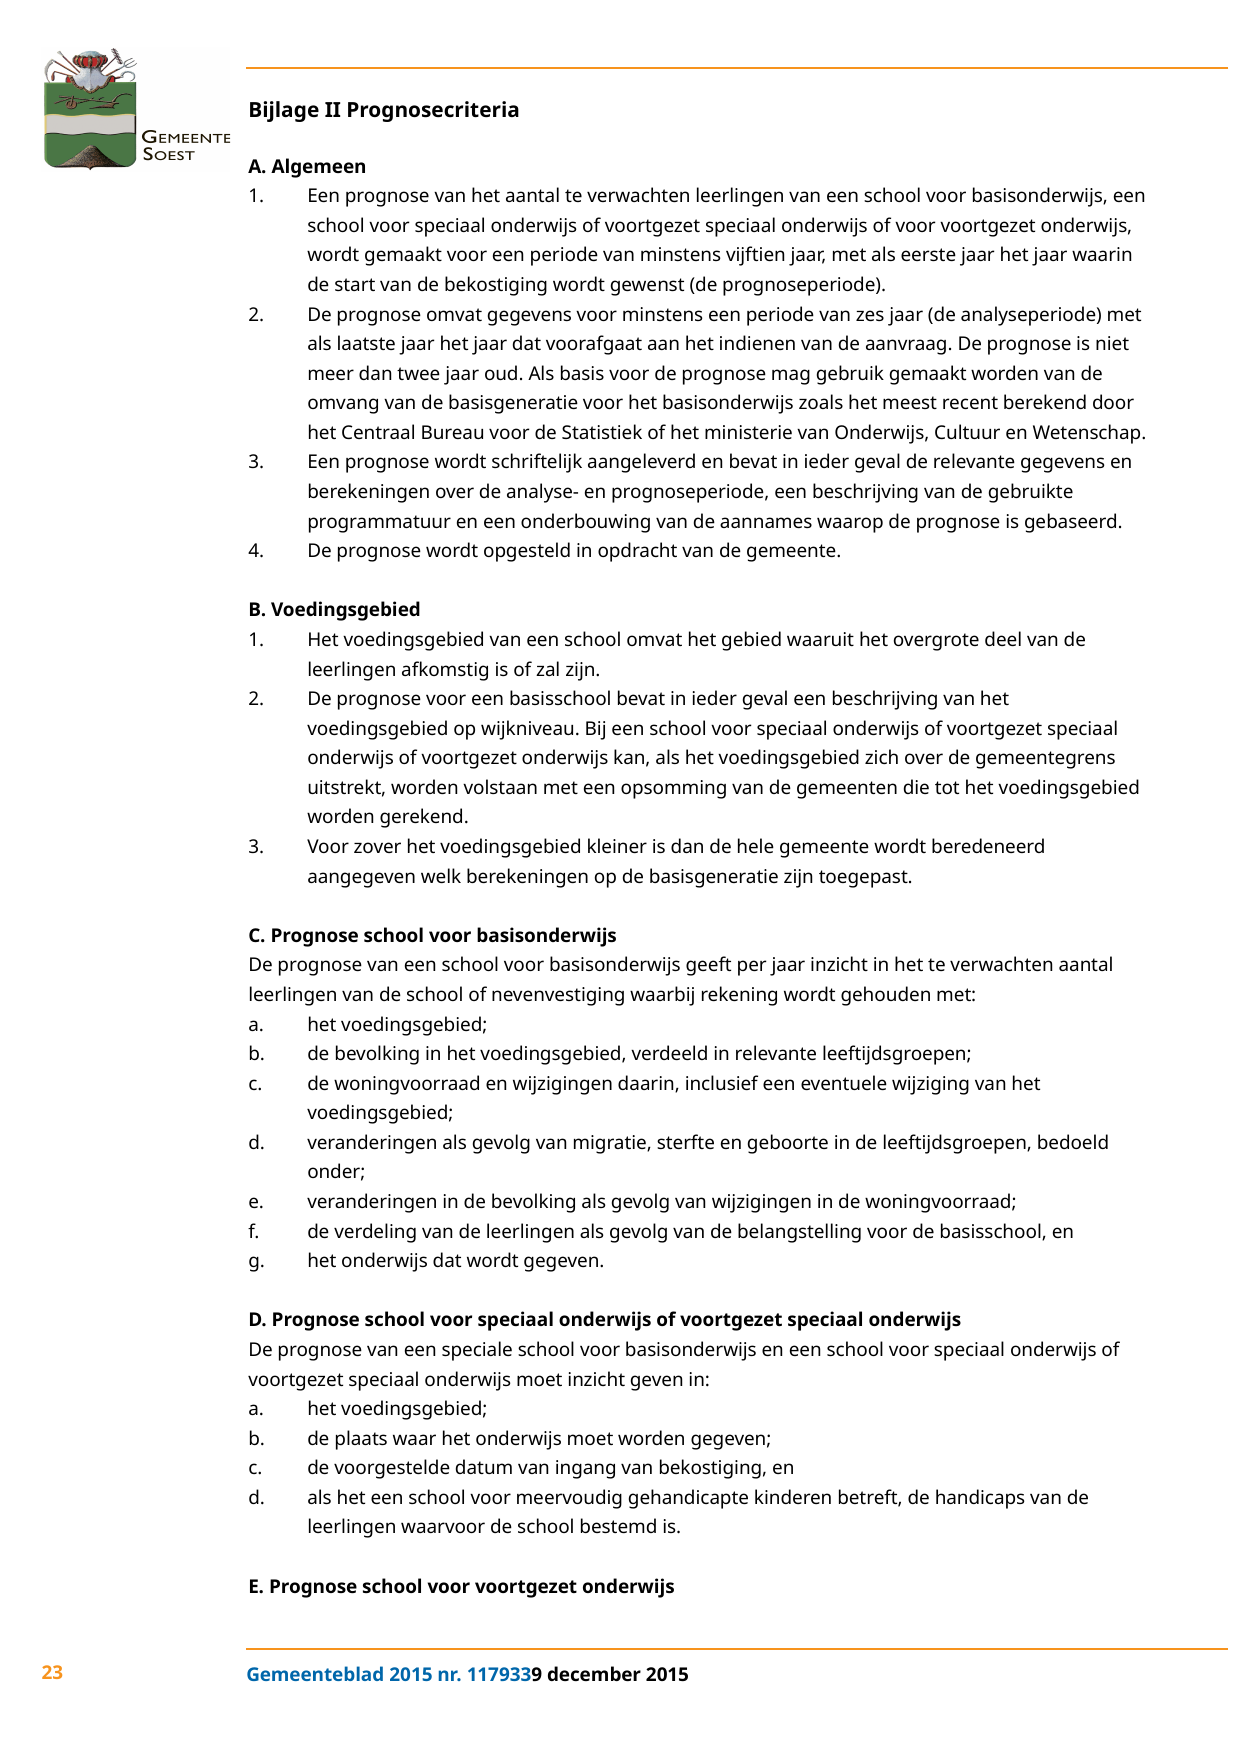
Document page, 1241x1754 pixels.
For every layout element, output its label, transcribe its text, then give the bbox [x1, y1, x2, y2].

list de voorgestelde datum van ingang van bekostiging, en [248, 1454, 1152, 1480]
list Het voedingsgebied van een school omvat het gebied waaruit het overgrote deel van de leerlingen afkomstig is of zal zijn. [248, 626, 1152, 682]
list de bevolking in het voedingsgebied, verdeeld in relevante leeftijdsgroepen; [248, 1040, 1152, 1066]
list Een prognose wordt schriftelijk aangeleverd en bevat in ieder geval de relevante gegevens en berekeningen over de analyse- en prognoseperiode, een beschrijving van de gebruikte programmatuur en een onderbouwing van de aannames waarop de prognose is gebaseerd. [248, 449, 1152, 534]
text E. Prognose school voor voortgezet onderwijs [248, 1573, 1152, 1599]
list het voedingsgebied; [248, 1011, 1152, 1037]
text B. Voedingsgebied [248, 597, 1152, 622]
list het onderwijs dat wordt gegeven. [248, 1247, 1152, 1273]
text D. Prognose school voor speciaal onderwijs of voortgezet speciaal onderwijs [248, 1307, 1152, 1332]
text A. Algemeen [248, 153, 1152, 179]
picture [41, 47, 231, 172]
list De prognose omvat gegevens voor minstens een periode van zes jaar (de analyseperiode) met als laatste jaar het jaar dat voorafgaat aan het indienen van de aanvraag. De prognose is niet meer dan twee jaar oud. Als basis voor de prognose mag gebruik gemaakt worden van de omvang van de basisgeneratie voor het basisonderwijs zoals het meest recent berekend door het Centraal Bureau voor de Statistiek of het ministerie van Onderwijs, Cultuur en Wetenschap. [248, 301, 1152, 445]
text De prognose van een school voor basisonderwijs geeft per jaar inzicht in het te verwachten aantal leerlingen van de school of nevenvestiging waarbij rekening wordt gehouden met: [248, 952, 1152, 1007]
list Voor zover het voedingsgebied kleiner is dan de hele gemeente wordt beredeneerd aangegeven welk berekeningen op de basisgeneratie zijn toegepast. [248, 833, 1152, 889]
list als het een school voor meervoudig gehandicapte kinderen betreft, de handicaps van de leerlingen waarvoor de school bestemd is. [248, 1484, 1152, 1539]
list veranderingen in de bevolking als gevolg van wijzigingen in de woningvoorraad; [248, 1188, 1152, 1214]
list Een prognose van het aantal te verwachten leerlingen van een school voor basisonderwijs, een school voor speciaal onderwijs of voortgezet speciaal onderwijs of voor voortgezet onderwijs, wordt gemaakt voor een periode van minstens vijftien jaar, met als eerste jaar het jaar waarin de start van de bekostiging wordt gewenst (de prognoseperiode). [248, 182, 1152, 297]
text C. Prognose school voor basisonderwijs [248, 922, 1152, 948]
list De prognose wordt opgesteld in opdracht van de gemeente. [248, 537, 1152, 563]
list de verdeling van de leerlingen als gevolg van de belangstelling voor de basisschool, en [248, 1218, 1152, 1244]
list de woningvoorraad en wijzigingen daarin, inclusief een eventuele wijziging van het voedingsgebied; [248, 1070, 1152, 1125]
list veranderingen als gevolg van migratie, sterfte en geboorte in de leeftijdsgroepen, bedoeld onder; [248, 1129, 1152, 1184]
text De prognose van een speciale school voor basisonderwijs en een school voor speciaal onderwijs of voortgezet speciaal onderwijs moet inzicht geven in: [248, 1336, 1152, 1392]
list het voedingsgebied; [248, 1395, 1152, 1421]
list De prognose voor een basisschool bevat in ieder geval een beschrijving van het voedingsgebied op wijkniveau. Bij een school voor speciaal onderwijs of voortgezet speciaal onderwijs of voortgezet onderwijs kan, als het voedingsgebied zich over de gemeentegrens uitstrekt, worden volstaan met een opsomming van de gemeenten die tot het voedingsgebied worden gerekend. [248, 685, 1152, 829]
list de plaats waar het onderwijs moet worden gegeven; [248, 1425, 1152, 1451]
text Bijlage II Prognosecriteria [248, 95, 1152, 123]
